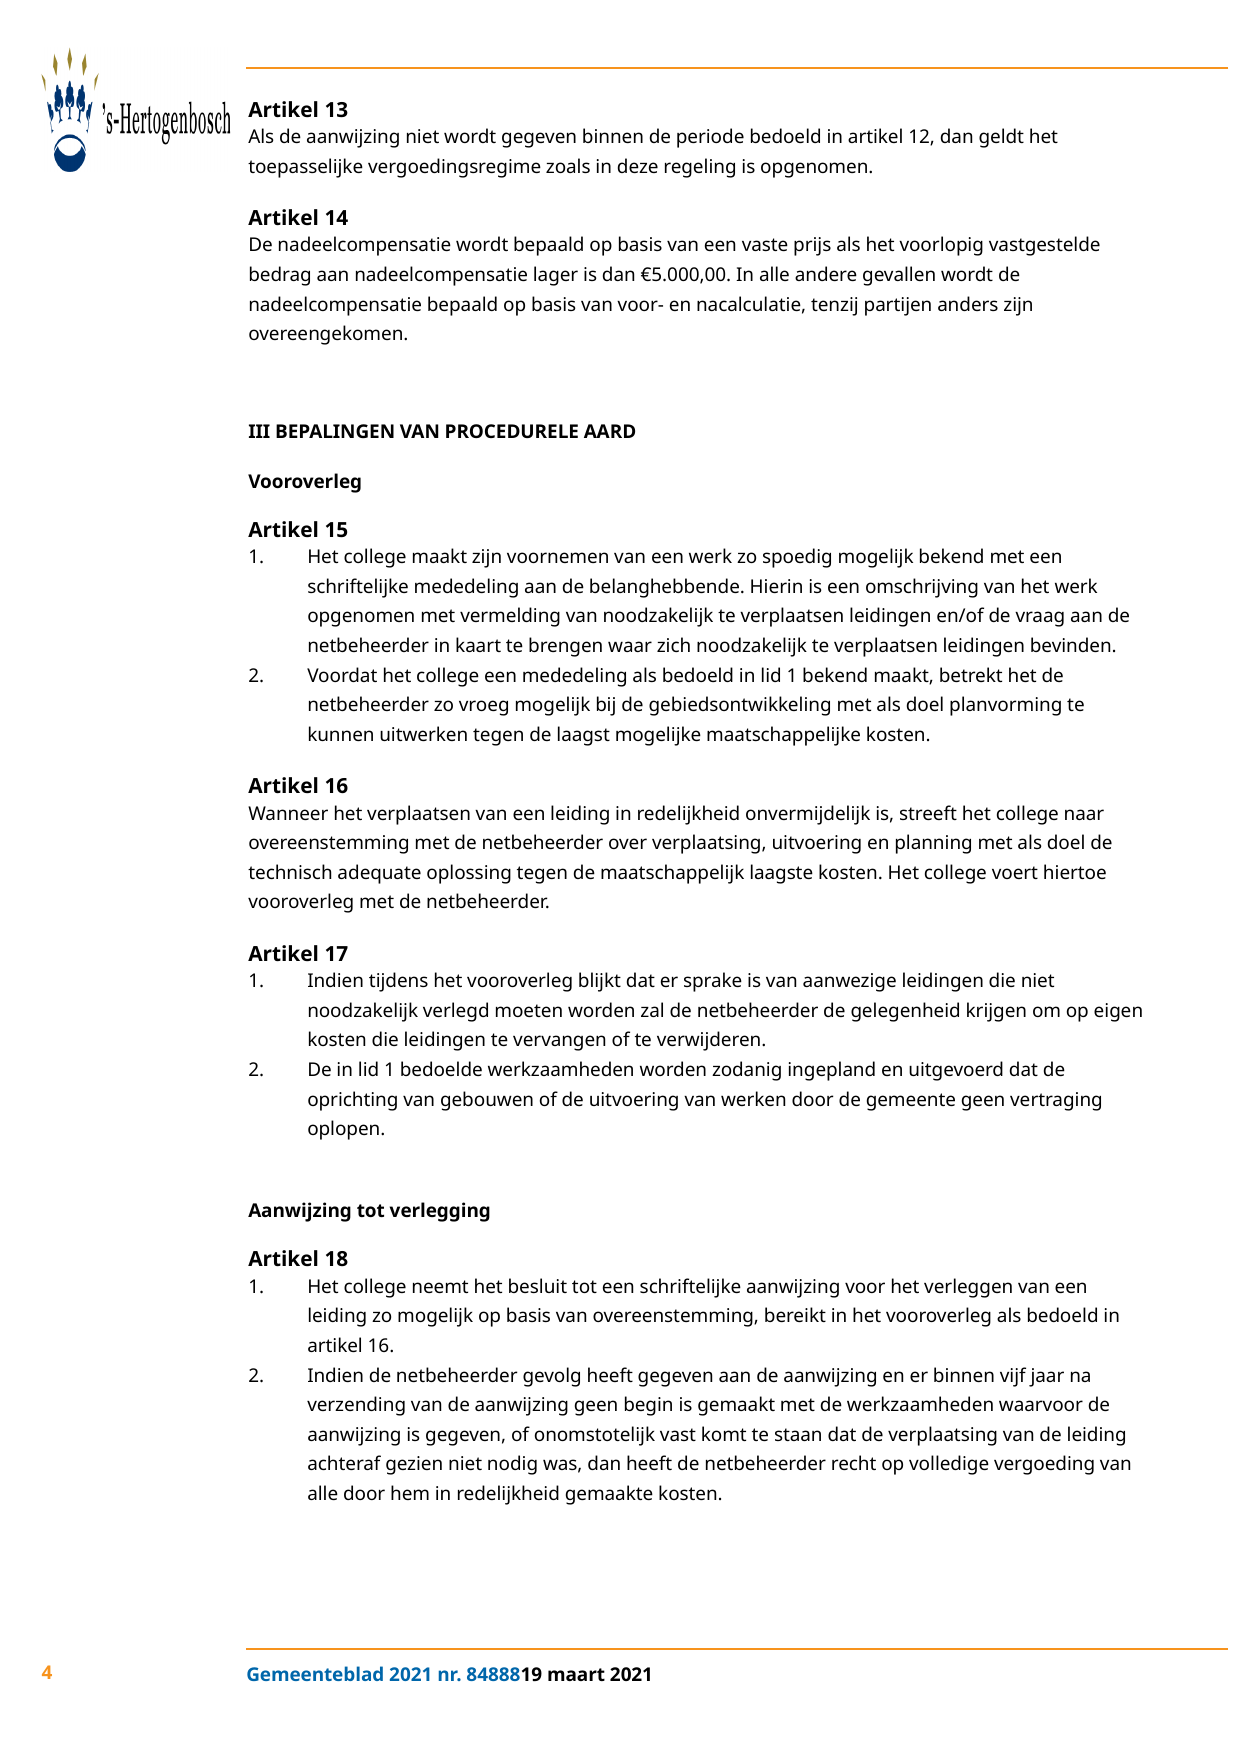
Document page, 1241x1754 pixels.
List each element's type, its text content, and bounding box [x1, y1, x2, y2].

text Artikel 15 [248, 515, 1152, 543]
text Artikel 16 [248, 771, 1152, 800]
text Vooroverleg [248, 466, 1152, 494]
list Voordat het college een mededeling als bedoeld in lid 1 bekend maakt, betrekt het de netbeheerder zo vroeg mogelijk bij de gebiedsontwikkeling met als doel planvorming te kunnen uitwerken tegen de laagst mogelijke maatschappelijke kosten. [248, 662, 1152, 747]
text Wanneer het verplaatsen van een leiding in redelijkheid onvermijdelijk is, streeft het college naar overeenstemming met de netbeheerder over verplaatsing, uitvoering en planning met als doel de technisch adequate oplossing tegen de maatschappelijk laagste kosten. Het college voert hiertoe vooroverleg met de netbeheerder. [248, 800, 1152, 914]
list Indien de netbeheerder gevolg heeft gegeven aan de aanwijzing en er binnen vijf jaar na verzending van de aanwijzing geen begin is gemaakt met de werkzaamheden waarvoor de aanwijzing is gegeven, of onomstotelijk vast komt te staan dat de verplaatsing van de leiding achteraf gezien niet nodig was, dan heeft de netbeheerder recht op volledige vergoeding van alle door hem in redelijkheid gemaakte kosten. [248, 1362, 1152, 1506]
text Artikel 13 [248, 95, 1152, 123]
text Als de aanwijzing niet wordt gegeven binnen de periode bedoeld in artikel 12, dan geldt het toepasselijke vergoedingsregime zoals in deze regeling is opgenomen. [248, 123, 1152, 178]
text Aanwijzing tot verlegging [248, 1195, 1152, 1224]
text III BEPALINGEN VAN PROCEDURELE AARD [248, 416, 1152, 445]
list Indien tijdens het vooroverleg blijkt dat er sprake is van aanwezige leidingen die niet noodzakelijk verlegd moeten worden zal de netbeheerder de gelegenheid krijgen om op eigen kosten die leidingen te vervangen of te verwijderen. [248, 967, 1152, 1052]
list Het college maakt zijn voornemen van een werk zo spoedig mogelijk bekend met een schriftelijke mededeling aan de belanghebbende. Hierin is een omschrijving van het werk opgenomen met vermelding van noodzakelijk te verplaatsen leidingen en/of de vraag aan de netbeheerder in kaart te brengen waar zich noodzakelijk te verplaatsen leidingen bevinden. [248, 543, 1152, 658]
list De in lid 1 bedoelde werkzaamheden worden zodanig ingepland en uitgevoerd dat de oprichting van gebouwen of de uitvoering van werken door de gemeente geen vertraging oplopen. [248, 1056, 1152, 1141]
text De nadeelcompensatie wordt bepaald op basis van een vaste prijs als het voorlopig vastgestelde bedrag aan nadeelcompensatie lager is dan €5.000,00. In alle andere gevallen wordt de nadeelcompensatie bepaald op basis van voor- en nacalculatie, tenzij partijen anders zijn overeengekomen. [248, 232, 1152, 346]
text Artikel 14 [248, 203, 1152, 232]
picture [41, 47, 231, 172]
text Artikel 18 [248, 1244, 1152, 1273]
text Artikel 17 [248, 939, 1152, 967]
list Het college neemt het besluit tot een schriftelijke aanwijzing voor het verleggen van een leiding zo mogelijk op basis van overeenstemming, bereikt in het vooroverleg als bedoeld in artikel 16. [248, 1273, 1152, 1358]
